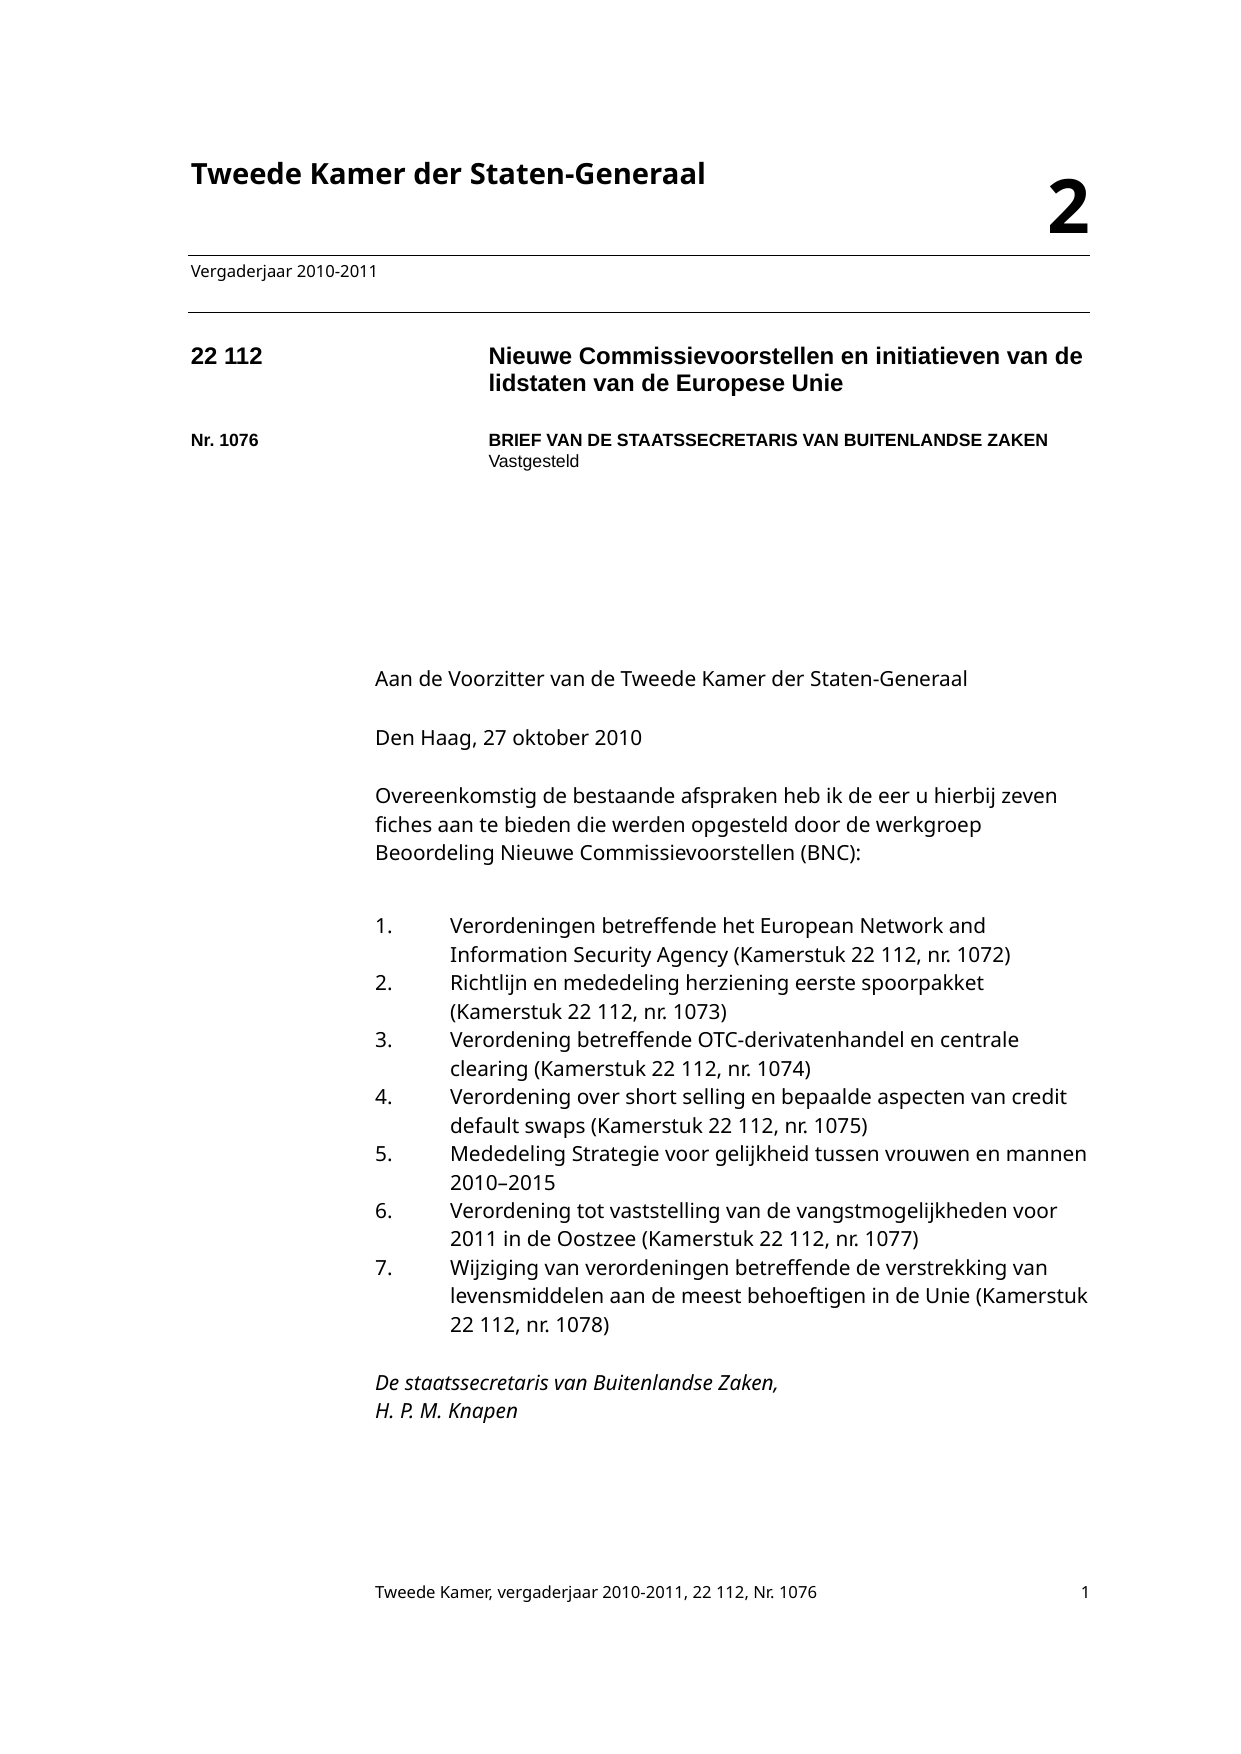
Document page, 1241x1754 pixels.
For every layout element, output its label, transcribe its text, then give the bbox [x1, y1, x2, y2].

text H. P. M. Knapen [375, 1397, 1090, 1425]
table_cell 22 112 [188, 339, 485, 427]
text Overeenkomstig de bestaande afspraken heb ik de eer u hierbij zeven fiches aan te bieden die werden opgesteld door de werkgroep Beoordeling Nieuwe Commissievoorstellen (BNC): [375, 781, 1090, 867]
table_cell Vergaderjaar 2010-2011 [188, 256, 485, 312]
list Verordening tot vaststelling van de vangstmogelijkheden voor 2011 in de Oostzee (Kamerstuk 22 112, nr. 1077) [375, 1196, 1090, 1253]
table_cell [485, 256, 1090, 312]
list Verordening betreffende OTC-derivatenhandel en centrale clearing (Kamerstuk 22 112, nr. 1074) [375, 1025, 1090, 1082]
list Verordeningen betreffende het European Network and Information Security Agency (Kamerstuk 22 112, nr. 1072) [375, 912, 1090, 968]
table_cell [188, 313, 485, 339]
table_cell Nieuwe Commissievoorstellen en initiatieven van de lidstaten van de Europese Unie [485, 339, 1090, 427]
list Richtlijn en mededeling herziening eerste spoorpakket (Kamerstuk 22 112, nr. 1073) [375, 968, 1090, 1025]
table_cell [485, 313, 1090, 339]
table_header 2 [910, 150, 1090, 255]
text Aan de Voorzitter van de Tweede Kamer der Staten-Generaal [375, 664, 1090, 693]
text Den Haag, 27 oktober 2010 [375, 723, 1090, 751]
text De staatssecretaris van Buitenlandse Zaken, [375, 1368, 1090, 1397]
table_header Tweede Kamer der Staten-Generaal [188, 150, 909, 255]
list Mededeling Strategie voor gelijkheid tussen vrouwen en mannen 2010–2015 [375, 1139, 1090, 1196]
list Verordening over short selling en bepaalde aspecten van credit default swaps (Kamerstuk 22 112, nr. 1075) [375, 1082, 1090, 1139]
list Wijziging van verordeningen betreffende de verstrekking van levensmiddelen aan de meest behoeftigen in de Unie (Kamerstuk 22 112, nr. 1078) [375, 1253, 1090, 1338]
table_cell BRIEF VAN DE STAATSSECRETARIS VAN BUITENLANDSE ZAKEN Vastgesteld [485, 427, 1090, 546]
table_cell Nr. 1076 [188, 427, 485, 546]
